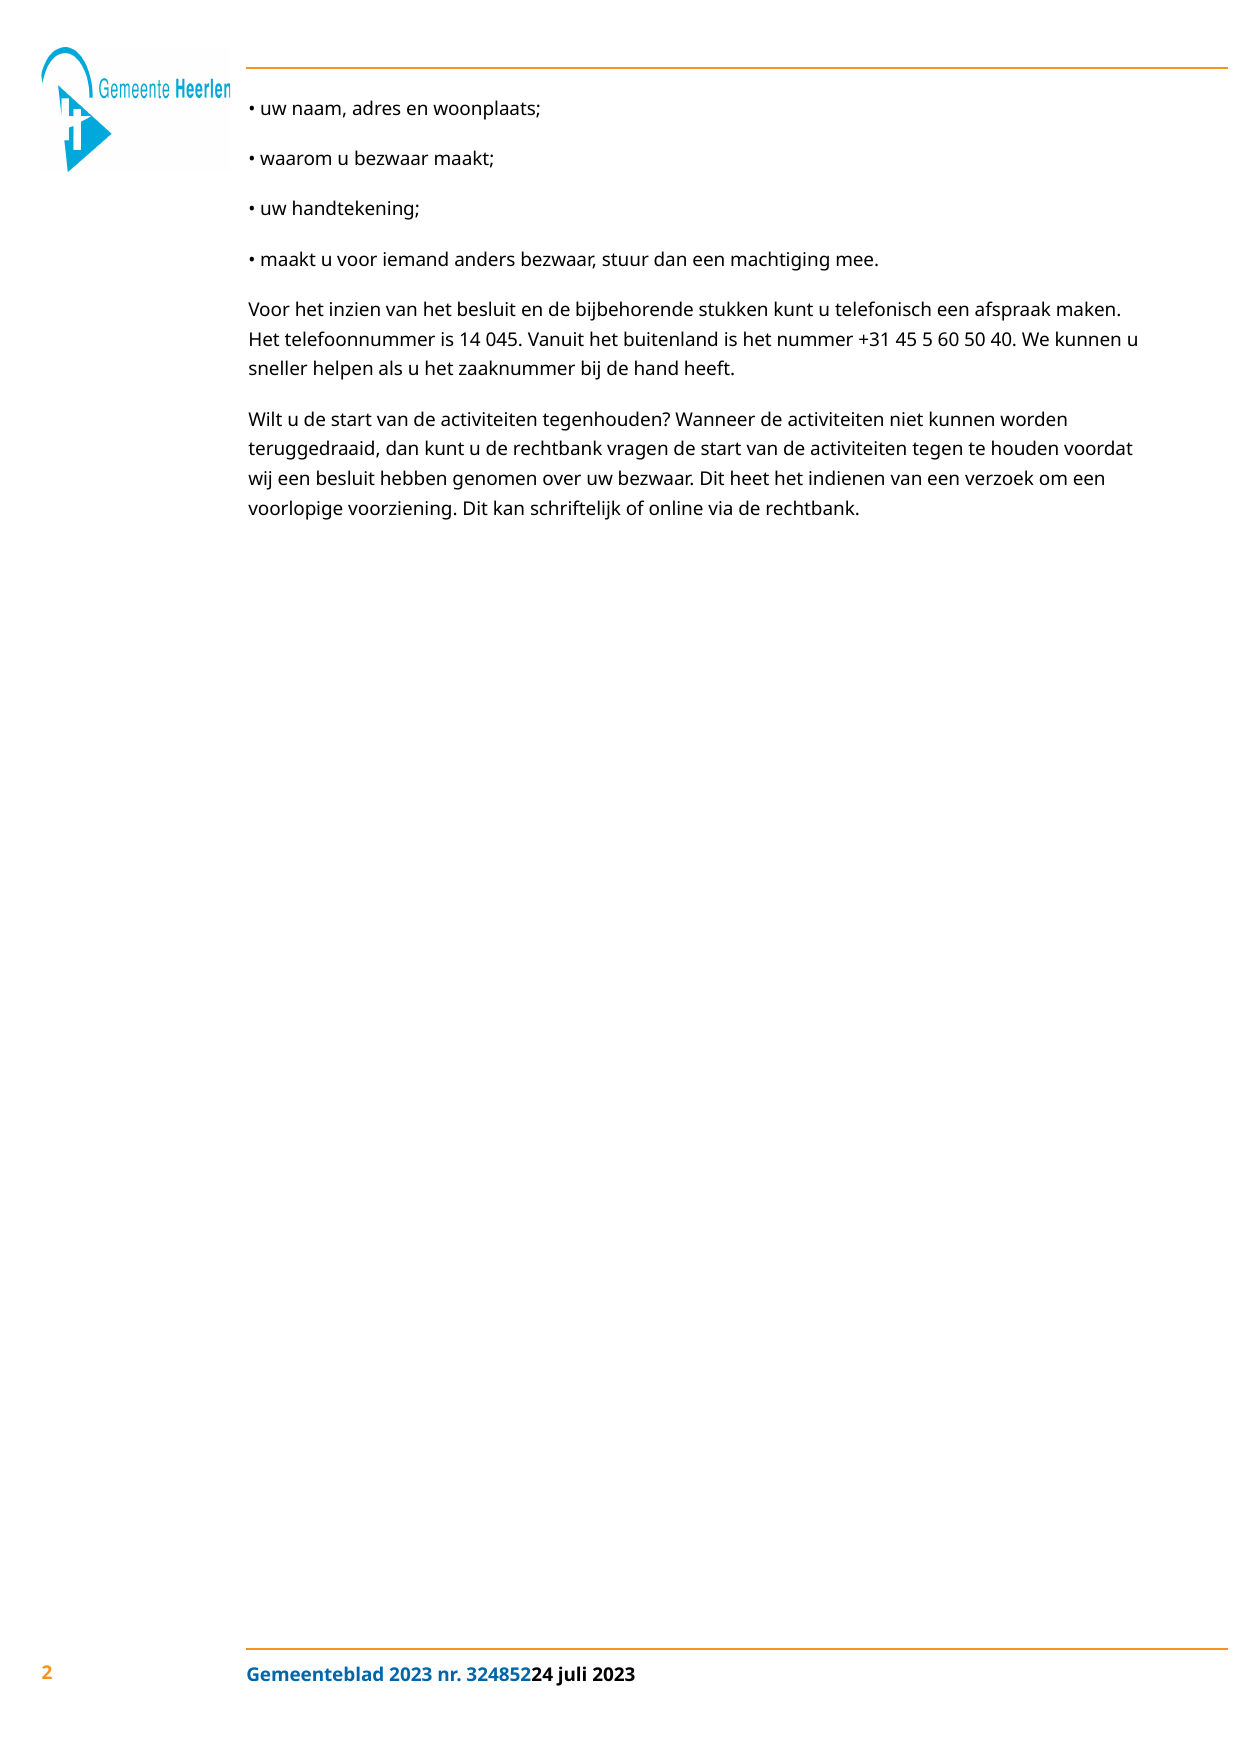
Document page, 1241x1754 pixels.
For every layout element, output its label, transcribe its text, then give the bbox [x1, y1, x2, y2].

text • waarom u bezwaar maakt; [248, 145, 1152, 171]
text Wilt u de start van de activiteiten tegenhouden? Wanneer de activiteiten niet kunnen worden teruggedraaid, dan kunt u de rechtbank vragen de start van de activiteiten tegen te houden voordat wij een besluit hebben genomen over uw bezwaar. Dit heet het indienen van een verzoek om een voorlopige voorziening. Dit kan schriftelijk of online via de rechtbank. [248, 406, 1152, 521]
text Voor het inzien van het besluit en de bijbehorende stukken kunt u telefonisch een afspraak maken. Het telefoonnummer is 14 045. Vanuit het buitenland is het nummer +31 45 5 60 50 40. We kunnen u sneller helpen als u het zaaknummer bij de hand heeft. [248, 296, 1152, 381]
picture [41, 47, 231, 172]
text • uw handtekening; [248, 196, 1152, 221]
text • maakt u voor iemand anders bezwaar, stuur dan een machtiging mee. [248, 246, 1152, 272]
text • uw naam, adres en woonplaats; [248, 95, 1152, 121]
picture [41, 47, 59, 70]
